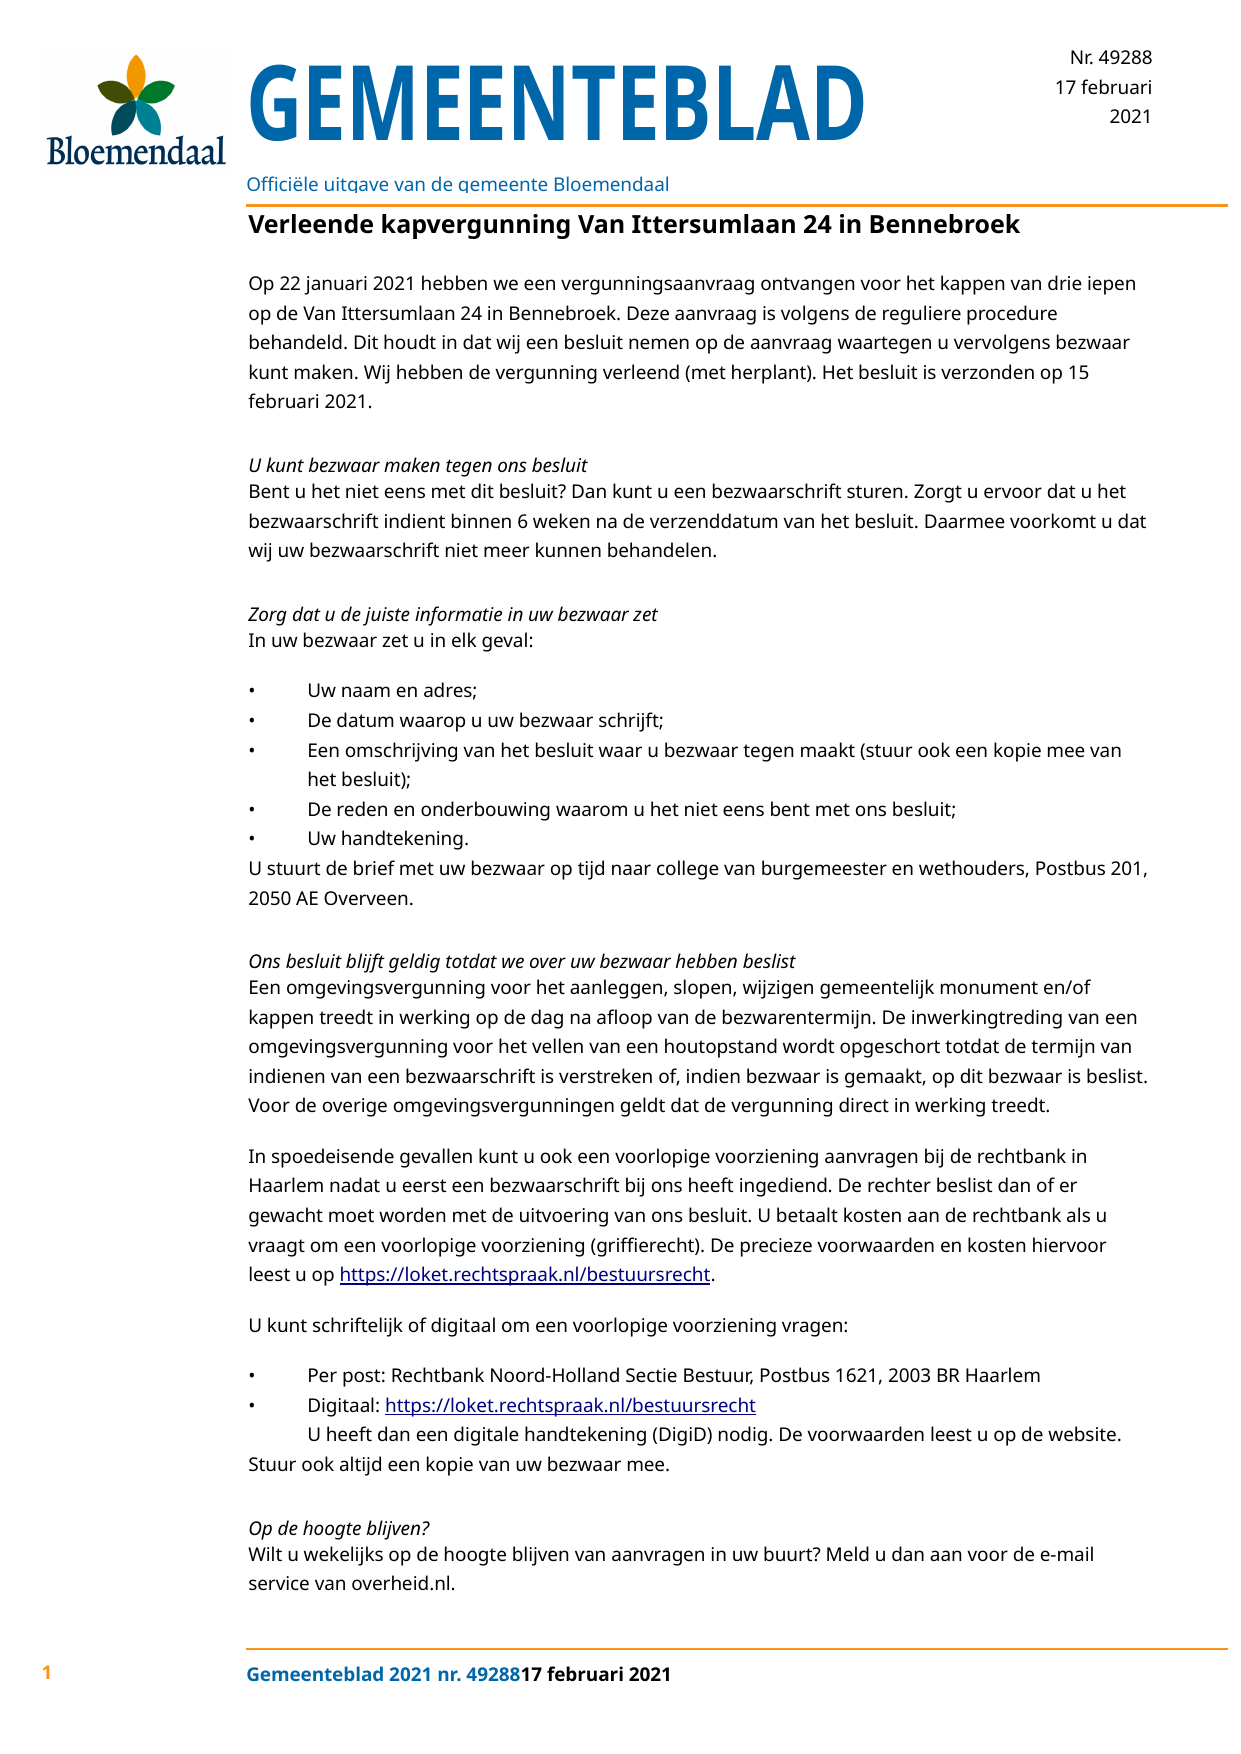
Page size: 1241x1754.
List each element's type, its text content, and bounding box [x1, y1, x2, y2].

text U stuurt de brief met uw bezwaar op tijd naar college van burgemeester en wethouders, Postbus 201, 2050 AE Overveen. [248, 855, 1152, 910]
text In uw bezwaar zet u in elk geval: [248, 627, 1152, 653]
text Verleende kapvergunning Van Ittersumlaan 24 in Bennebroek [248, 207, 1152, 241]
text Zorg dat u de juiste informatie in uw bezwaar zet [248, 601, 1152, 627]
text In spoedeisende gevallen kunt u ook een voorlopige voorziening aanvragen bij de rechtbank in Haarlem nadat u eerst een bezwaarschrift bij ons heeft ingediend. De rechter beslist dan of er gewacht moet worden met de uitvoering van ons besluit. U betaalt kosten aan de rechtbank als u vraagt om een voorlopige voorziening (griffierecht). De precieze voorwaarden en kosten hiervoor leest u op https://loket.rechtspraak.nl/bestuursrecht. [248, 1143, 1152, 1287]
text Bent u het niet eens met dit besluit? Dan kunt u een bezwaarschrift sturen. Zorgt u ervoor dat u het bezwaarschrift indient binnen 6 weken na de verzenddatum van het besluit. Daarmee voorkomt u dat wij uw bezwaarschrift niet meer kunnen behandelen. [248, 478, 1152, 563]
text Op de hoogte blijven? [248, 1515, 1152, 1541]
text Op 22 januari 2021 hebben we een vergunningsaanvraag ontvangen voor het kappen van drie iepen op de Van Ittersumlaan 24 in Bennebroek. Deze aanvraag is volgens de reguliere procedure behandeld. Dit houdt in dat wij een besluit nemen op de aanvraag waartegen u vervolgens bezwaar kunt maken. Wij hebben de vergunning verleend (met herplant). Het besluit is verzonden op 15 februari 2021. [248, 270, 1152, 414]
text Stuur ook altijd een kopie van uw bezwaar mee. [248, 1451, 1152, 1477]
text Een omgevingsvergunning voor het aanleggen, slopen, wijzigen gemeentelijk monument en/of kappen treedt in werking op de dag na afloop van de bezwarentermijn. De inwerkingtreding van een omgevingsvergunning voor het vellen van een houtopstand wordt opgeschort totdat de termijn van indienen van een bezwaarschrift is verstreken of, indien bezwaar is gemaakt, op dit bezwaar is beslist. Voor de overige omgevingsvergunningen geldt dat de vergunning direct in werking treedt. [248, 974, 1152, 1118]
list Per post: Rechtbank Noord-Holland Sectie Bestuur, Postbus 1621, 2003 BR Haarlem [248, 1362, 1152, 1388]
picture [41, 47, 231, 172]
list De datum waarop u uw bezwaar schrijft; [248, 707, 1152, 733]
list Een omschrijving van het besluit waar u bezwaar tegen maakt (stuur ook een kopie mee van het besluit); [248, 737, 1152, 792]
text Wilt u wekelijks op de hoogte blijven van aanvragen in uw buurt? Meld u dan aan voor de e-mail service van overheid.nl. [248, 1541, 1152, 1596]
text U kunt bezwaar maken tegen ons besluit [248, 453, 1152, 478]
text U kunt schriftelijk of digitaal om een voorlopige voorziening vragen: [248, 1312, 1152, 1338]
list U heeft dan een digitale handtekening (DigiD) nodig. De voorwaarden leest u op de website. [248, 1421, 1152, 1447]
list Uw handtekening. [248, 826, 1152, 851]
list Digitaal: https://loket.rechtspraak.nl/bestuursrecht [248, 1392, 1152, 1418]
list De reden en onderbouwing waarom u het niet eens bent met ons besluit; [248, 796, 1152, 822]
list Uw naam en adres; [248, 678, 1152, 703]
text Ons besluit blijft geldig totdat we over uw bezwaar hebben beslist [248, 949, 1152, 974]
